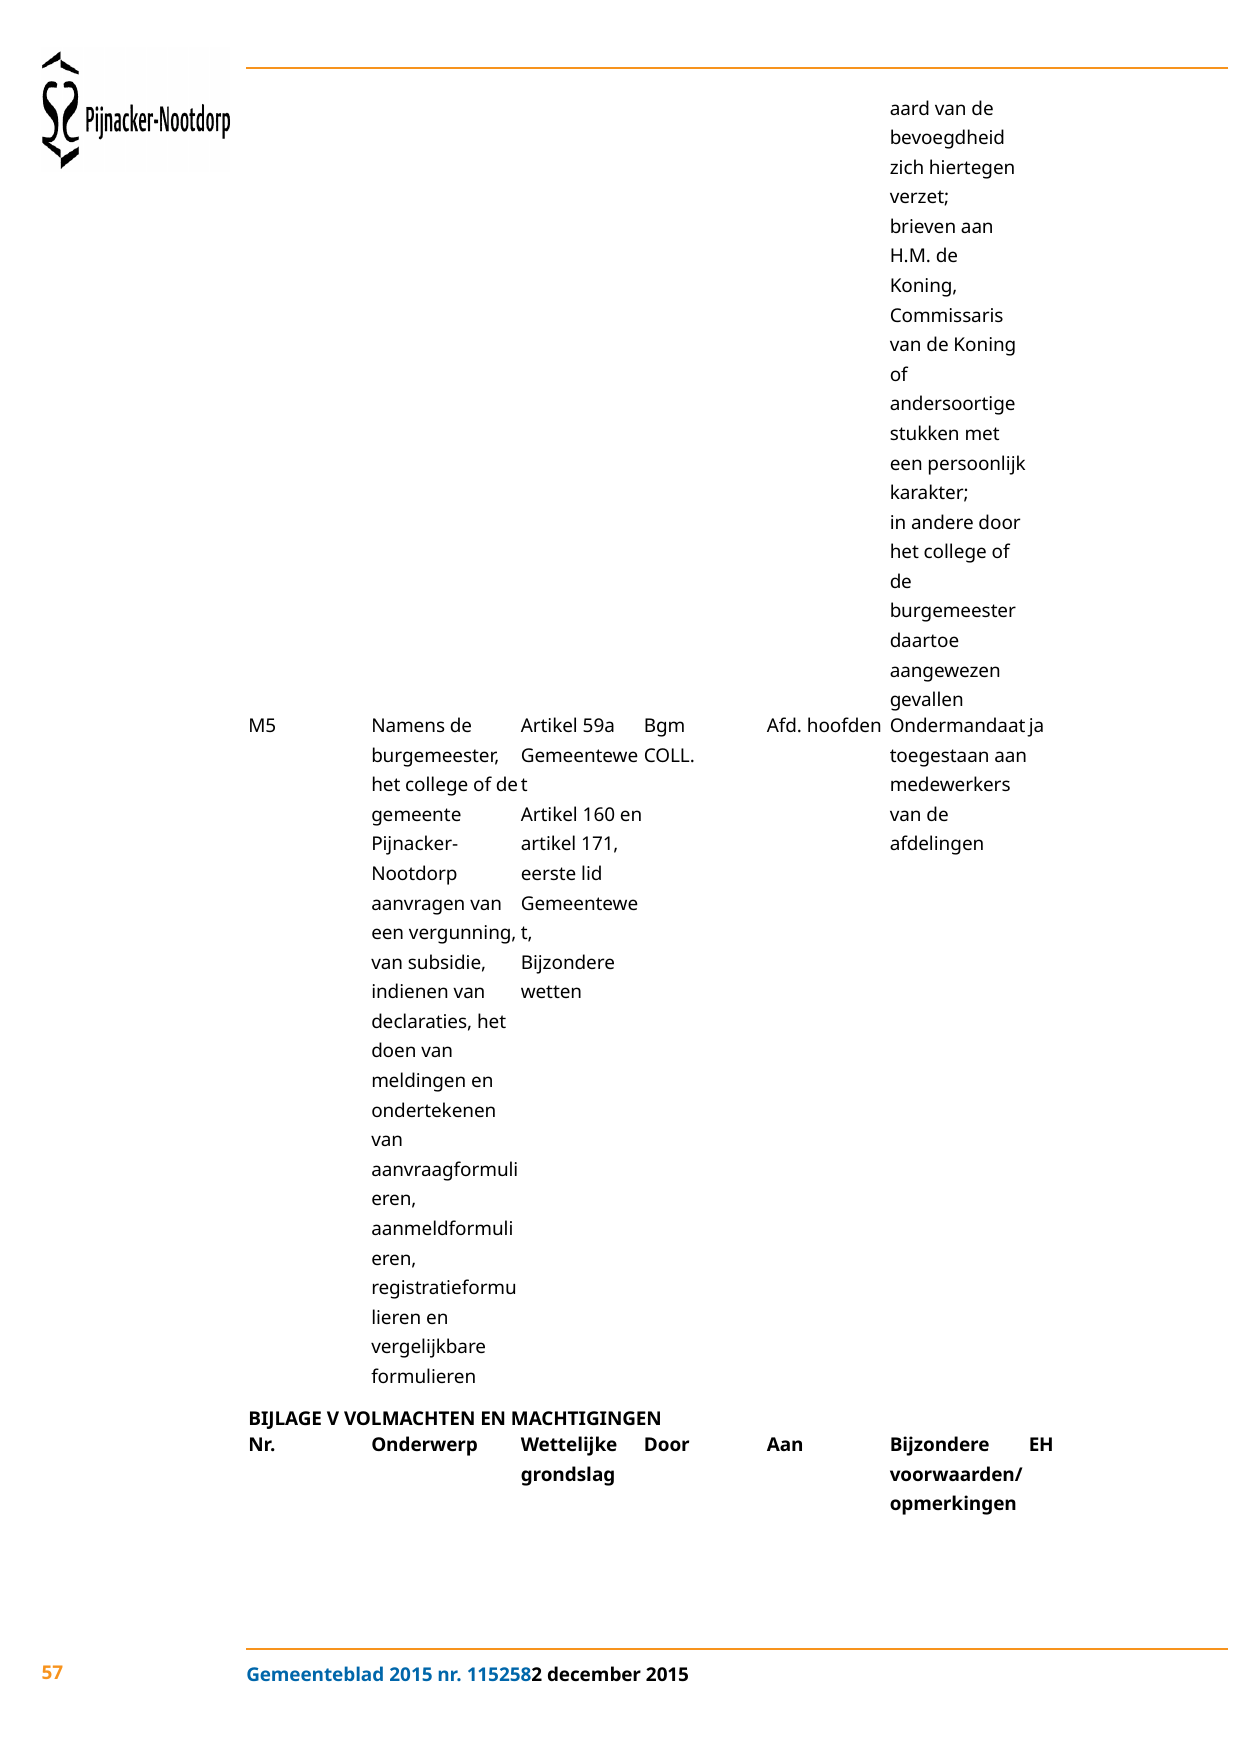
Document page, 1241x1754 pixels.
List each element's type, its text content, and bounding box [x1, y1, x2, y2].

table_header Wettelijke grondslag [521, 1431, 644, 1516]
table_header Onderwerp [371, 1431, 521, 1516]
table_cell Bgm COLL. [644, 712, 767, 1389]
table_cell aard van de bevoegdheid zich hiertegen verzet; brieven aan H.M. de Koning, Commissaris van de Koning of andersoortige stukken met een persoonlijk karakter; in andere door het college of de burgemeester daartoe aangewezen gevallen [890, 95, 1028, 712]
table_cell ja [1029, 712, 1152, 1389]
table_cell [1029, 95, 1152, 712]
table_cell Namens de burgemeester, het college of de gemeente Pijnacker-Nootdorp aanvragen van een vergunning, van subsidie, indienen van declaraties, het doen van meldingen en ondertekenen van aanvraagformulieren, aanmeldformulieren, registratieformulieren en vergelijkbare formulieren [371, 712, 521, 1389]
table_header Nr. [248, 1431, 371, 1516]
table_cell [248, 95, 371, 712]
table_header Aan [767, 1431, 889, 1516]
table_cell [371, 95, 521, 712]
table_cell Afd. hoofden [767, 712, 889, 1389]
table_header Door [644, 1431, 767, 1516]
table_cell Ondermandaat toegestaan aan medewerkers van de afdelingen [890, 712, 1028, 1389]
table_header Bijzondere voorwaarden/opmerkingen [890, 1431, 1028, 1516]
table_cell Artikel 59a Gemeentewet Artikel 160 en artikel 171, eerste lid Gemeentewet, Bijzondere wetten [521, 712, 644, 1389]
table_cell M5 [248, 712, 371, 1389]
table_cell [521, 95, 644, 712]
table_header EH [1029, 1431, 1152, 1516]
table_cell [767, 95, 889, 712]
picture [41, 47, 231, 172]
table_cell [644, 95, 767, 712]
text BIJLAGE V VOLMACHTEN EN MACHTIGINGEN [248, 1406, 1152, 1431]
